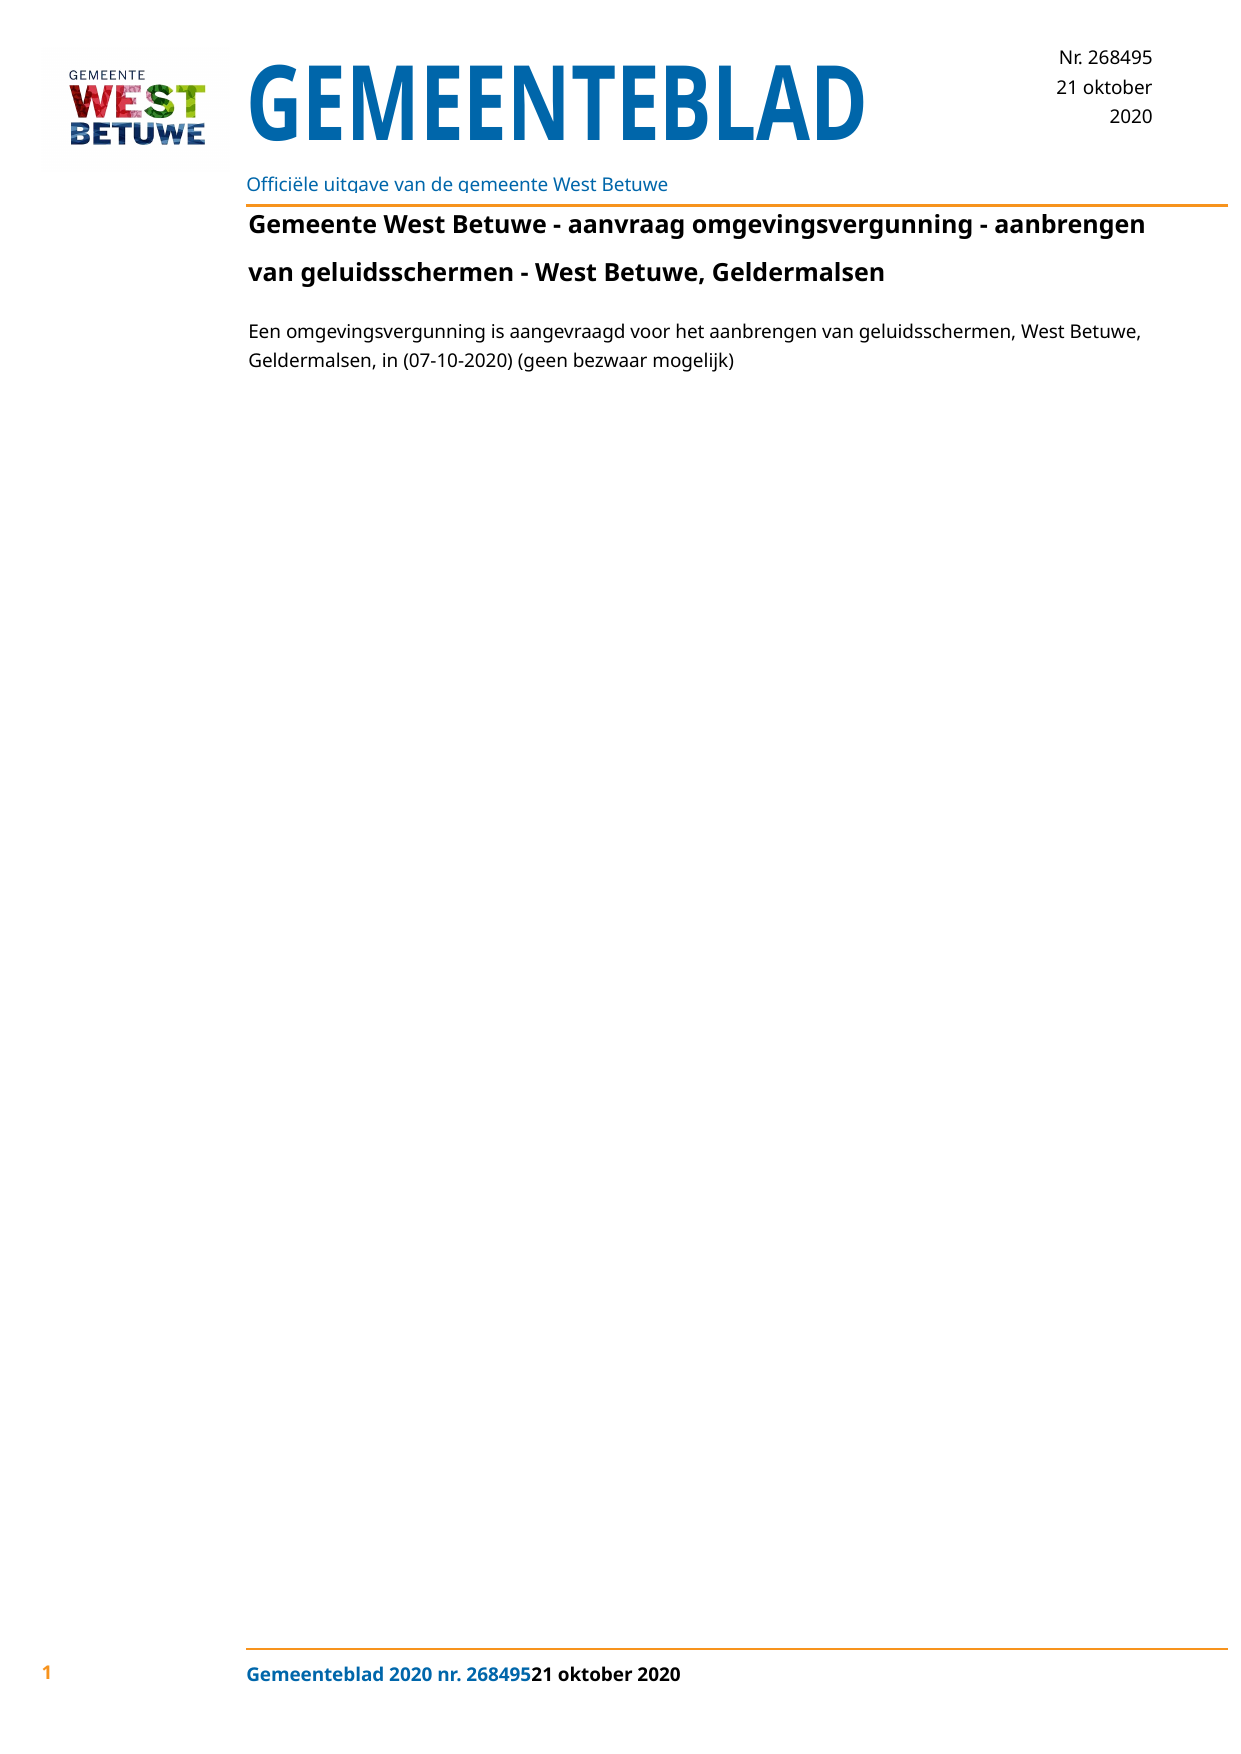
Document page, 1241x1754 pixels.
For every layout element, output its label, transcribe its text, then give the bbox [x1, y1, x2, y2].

text Een omgevingsvergunning is aangevraagd voor het aanbrengen van geluidsschermen, West Betuwe, Geldermalsen, in (07-10-2020) (geen bezwaar mogelijk) [248, 318, 1152, 373]
text Gemeente West Betuwe - aanvraag omgevingsvergunning - aanbrengen van geluidsschermen - West Betuwe, Geldermalsen [248, 207, 1152, 288]
picture [41, 47, 231, 172]
